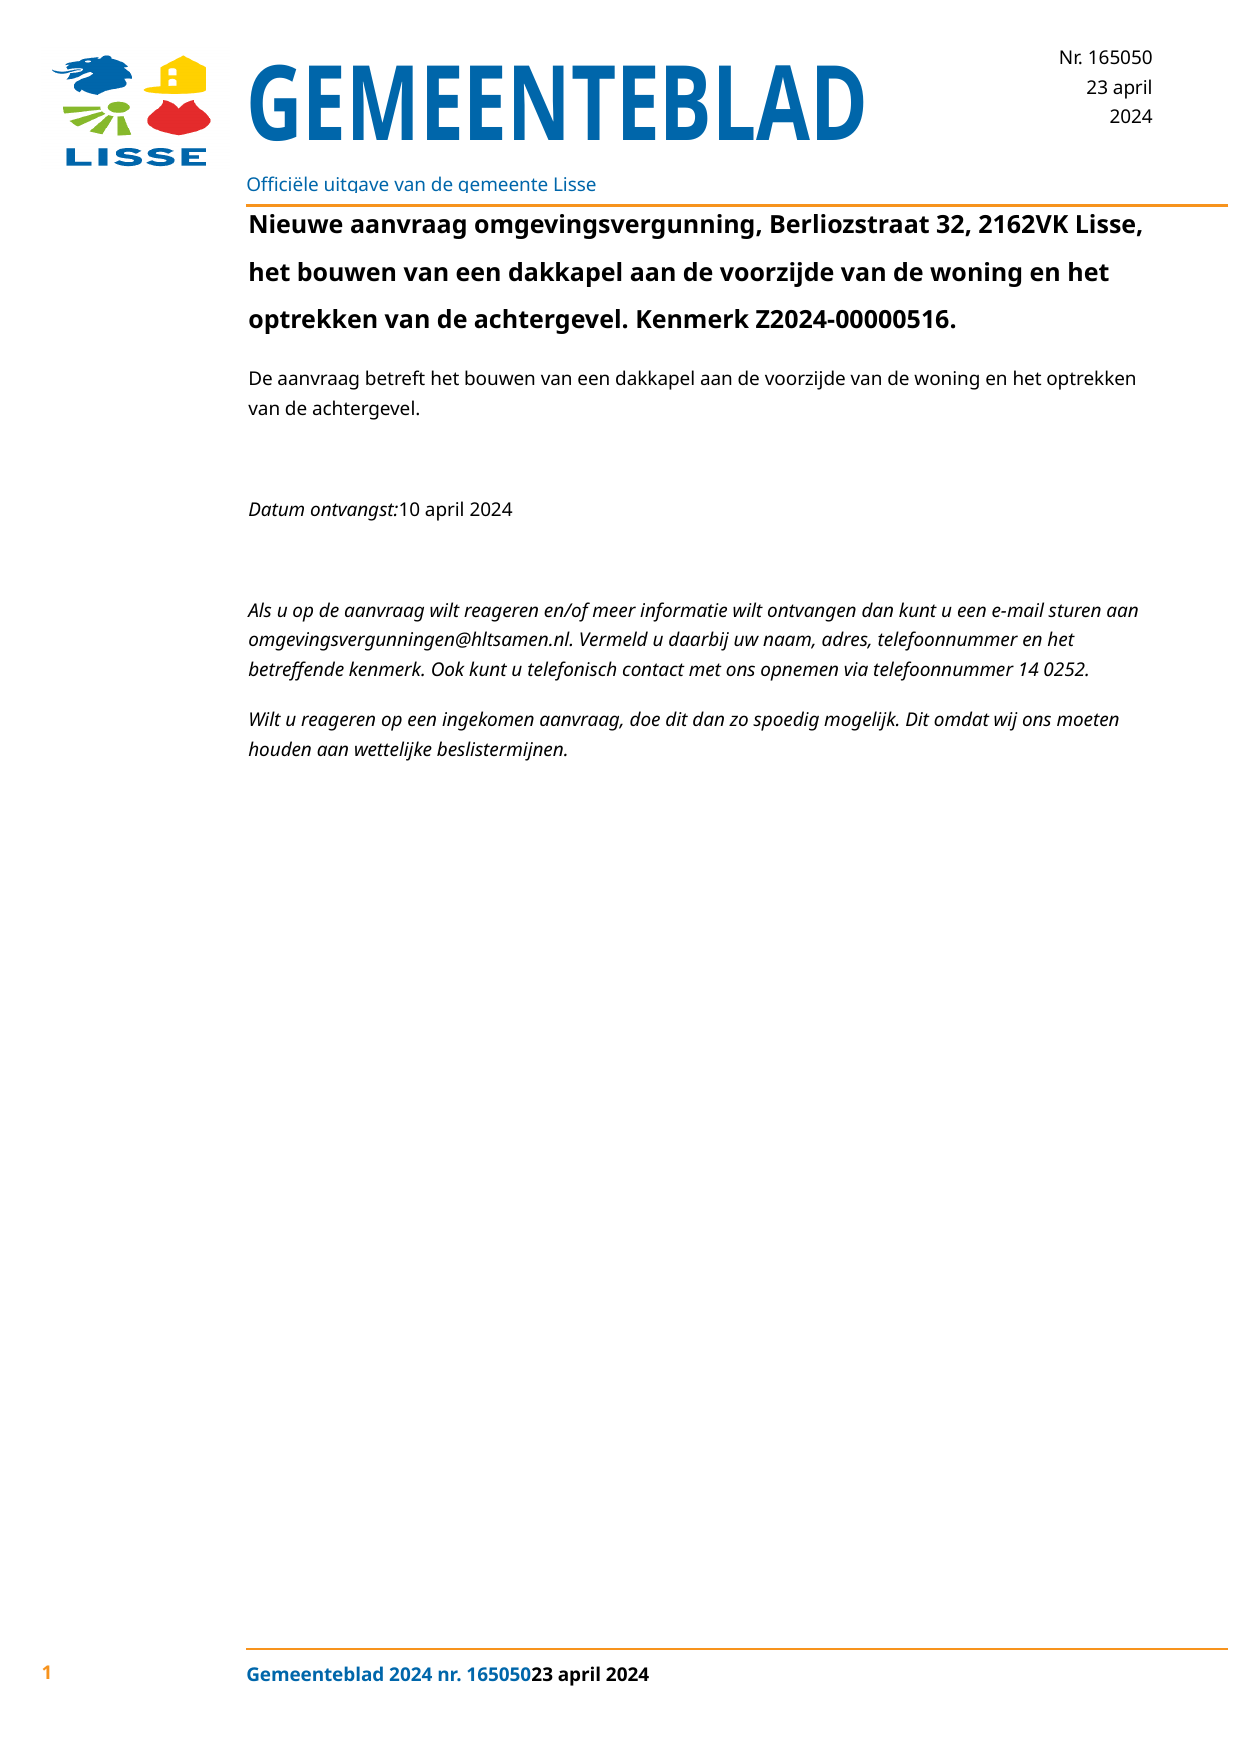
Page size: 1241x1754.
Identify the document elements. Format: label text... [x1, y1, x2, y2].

text Nieuwe aanvraag omgevingsvergunning, Berliozstraat 32, 2162VK Lisse, het bouwen van een dakkapel aan de voorzijde van de woning en het optrekken van de achtergevel. Kenmerk Z2024-00000516. [248, 207, 1152, 336]
text Datum ontvangst:10 april 2024 [248, 496, 1152, 522]
picture [41, 47, 231, 172]
text Wilt u reageren op een ingekomen aanvraag, doe dit dan zo spoedig mogelijk. Dit omdat wij ons moeten houden aan wettelijke beslistermijnen. [248, 706, 1152, 762]
text Als u op de aanvraag wilt reageren en/of meer informatie wilt ontvangen dan kunt u een e-mail sturen aan omgevingsvergunningen@hltsamen.nl. Vermeld u daarbij uw naam, adres, telefoonnummer en het betreffende kenmerk. Ook kunt u telefonisch contact met ons opnemen via telefoonnummer 14 0252. [248, 597, 1152, 682]
text De aanvraag betreft het bouwen van een dakkapel aan de voorzijde van de woning en het optrekken van de achtergevel. [248, 366, 1152, 421]
